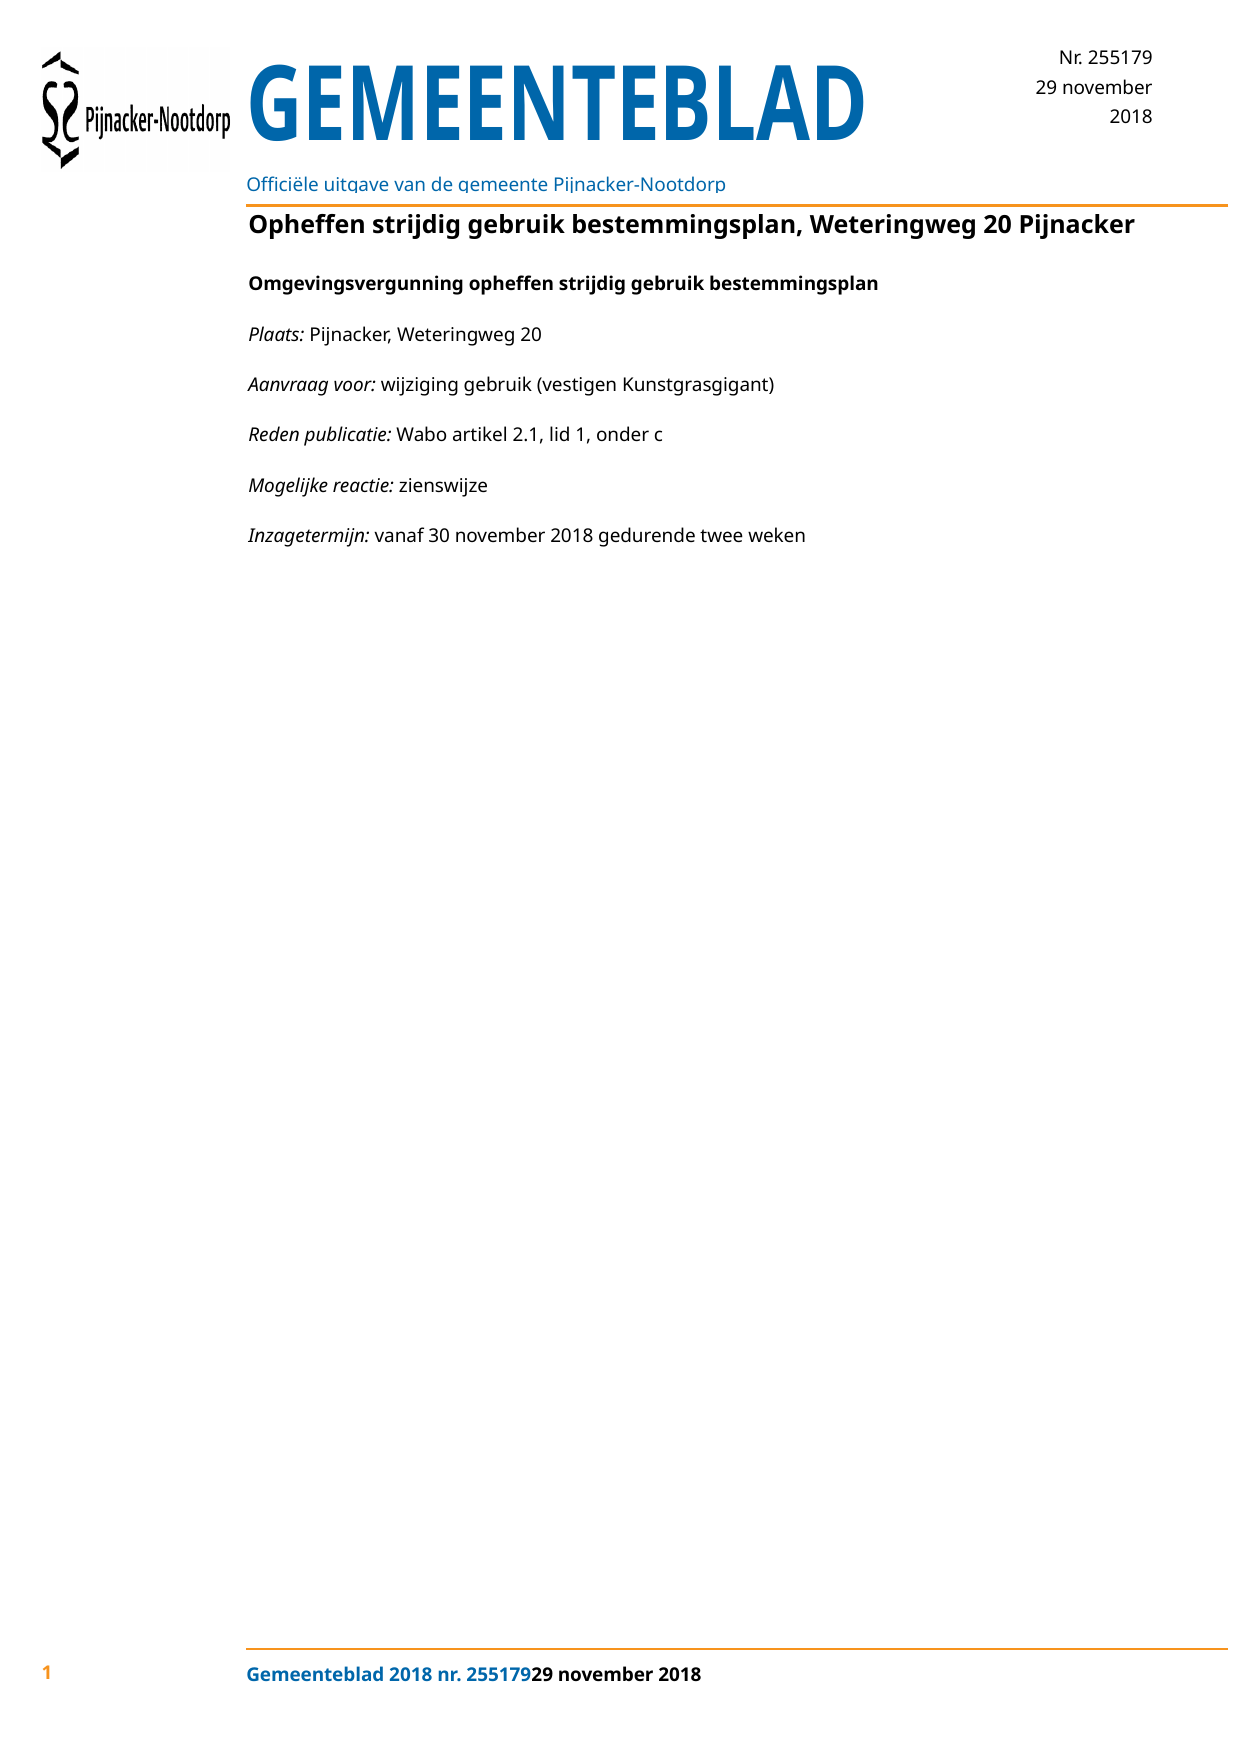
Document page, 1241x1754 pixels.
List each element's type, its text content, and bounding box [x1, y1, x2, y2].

text Aanvraag voor: wijziging gebruik (vestigen Kunstgrasgigant) [248, 371, 1152, 397]
text Inzagetermijn: vanaf 30 november 2018 gedurende twee weken [248, 522, 1152, 548]
text Omgevingsvergunning opheffen strijdig gebruik bestemmingsplan [248, 270, 1152, 296]
text Plaats: Pijnacker, Weteringweg 20 [248, 321, 1152, 346]
text Opheffen strijdig gebruik bestemmingsplan, Weteringweg 20 Pijnacker [248, 207, 1152, 241]
text Reden publicatie: Wabo artikel 2.1, lid 1, onder c [248, 422, 1152, 447]
text Mogelijke reactie: zienswijze [248, 472, 1152, 498]
picture [41, 47, 231, 172]
